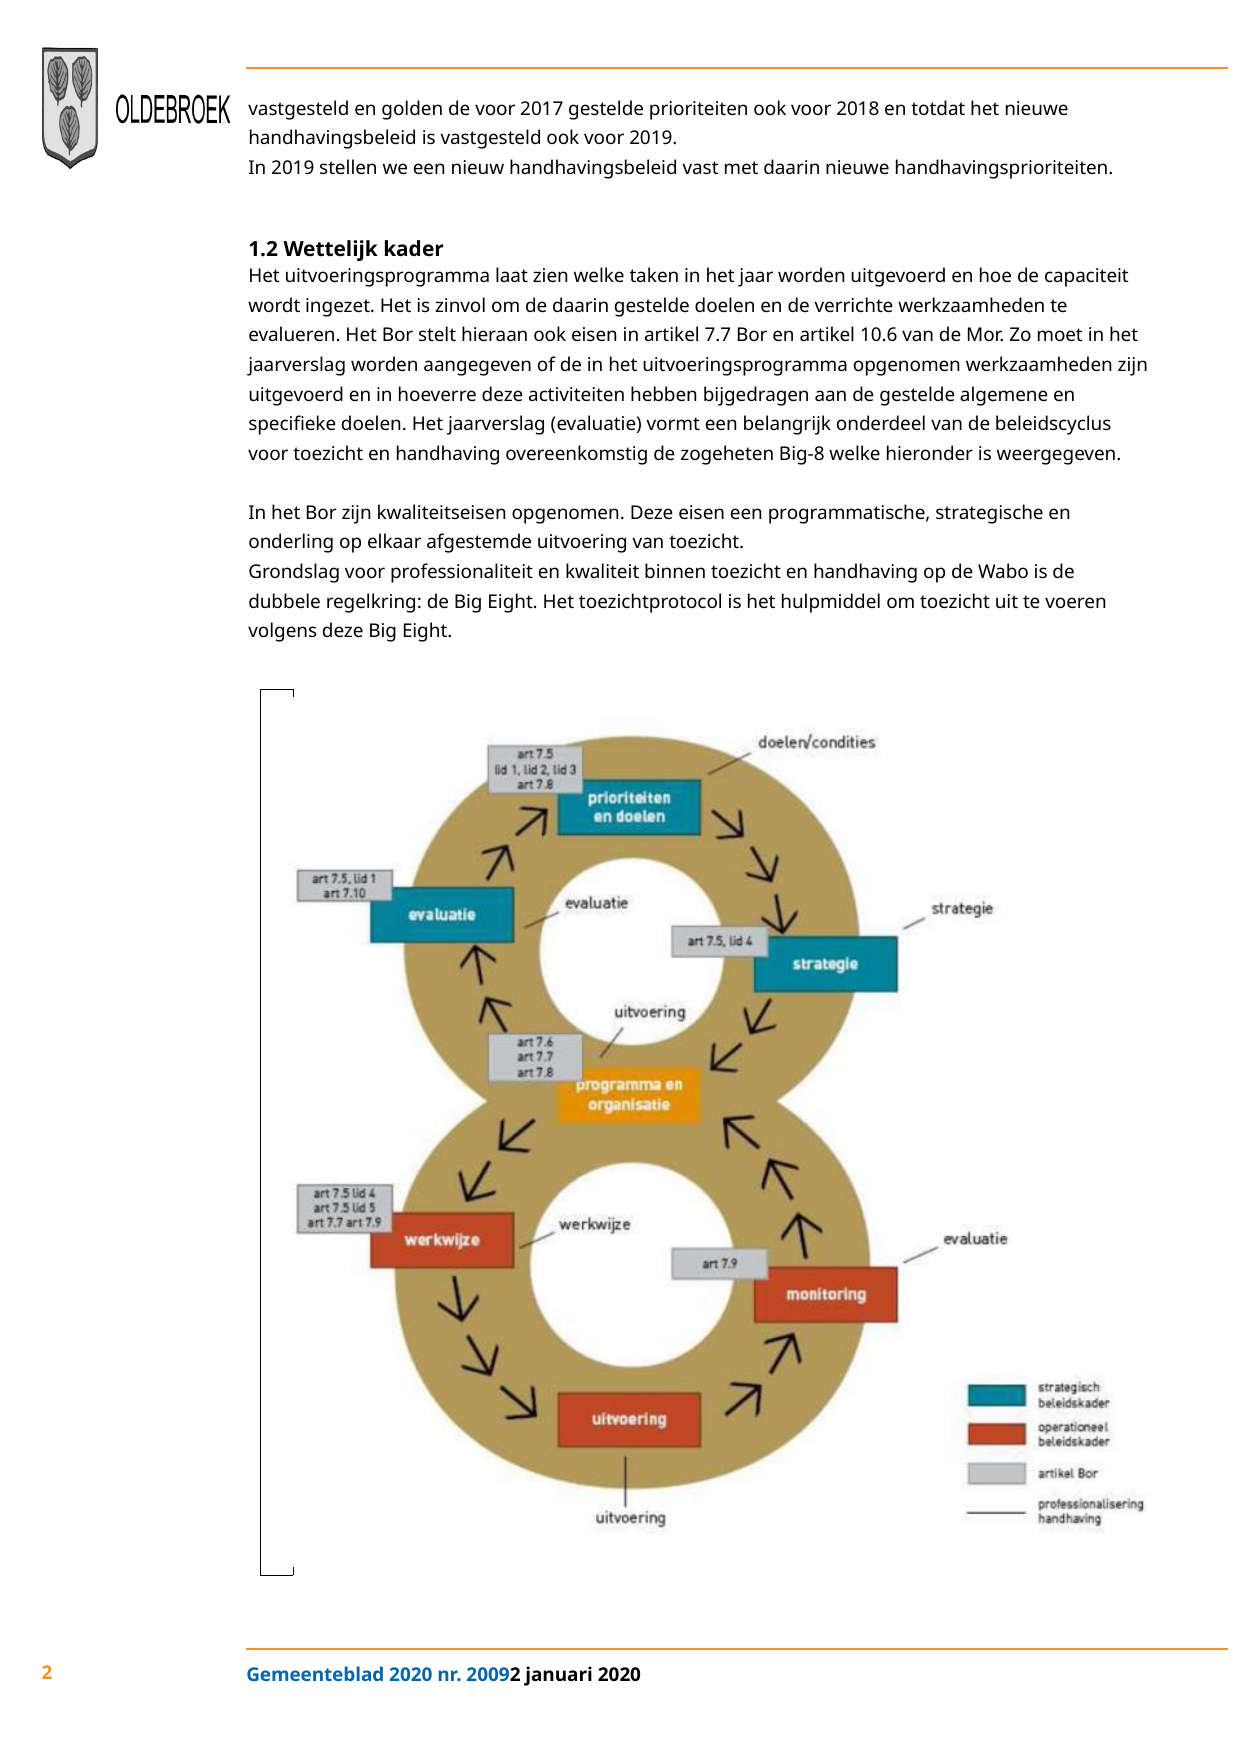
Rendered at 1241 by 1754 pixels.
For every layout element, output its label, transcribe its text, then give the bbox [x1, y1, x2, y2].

text Het uitvoeringsprogramma laat zien welke taken in het jaar worden uitgevoerd en hoe de capaciteit wordt ingezet. Het is zinvol om de daarin gestelde doelen en de verrichte werkzaamheden te evalueren. Het Bor stelt hieraan ook eisen in artikel 7.7 Bor en artikel 10.6 van de Mor. Zo moet in het jaarverslag worden aangegeven of de in het uitvoeringsprogramma opgenomen werkzaamheden zijn uitgevoerd en in hoeverre deze activiteiten hebben bijgedragen aan de gestelde algemene en specifieke doelen. Het jaarverslag (evaluatie) vormt een belangrijk onderdeel van de beleidscyclus voor toezicht en handhaving overeenkomstig de zogeheten Big-8 welke hieronder is weergegeven. [248, 262, 1152, 466]
text vastgesteld en golden de voor 2017 gestelde prioriteiten ook voor 2018 en totdat het nieuwe handhavingsbeleid is vastgesteld ook voor 2019. [248, 95, 1152, 150]
picture [268, 697, 1173, 1567]
text In 2019 stellen we een nieuw handhavingsbeleid vast met daarin nieuwe handhavingsprioriteiten. [248, 154, 1152, 180]
picture [41, 47, 231, 172]
text In het Bor zijn kwaliteitseisen opgenomen. Deze eisen een programmatische, strategische en onderling op elkaar afgestemde uitvoering van toezicht. [248, 499, 1152, 554]
text 1.2 Wettelijk kader [248, 234, 1152, 262]
text Grondslag voor professionaliteit en kwaliteit binnen toezicht en handhaving op de Wabo is de dubbele regelkring: de Big Eight. Het toezichtprotocol is het hulpmiddel om toezicht uit te voeren volgens deze Big Eight. [248, 558, 1152, 643]
